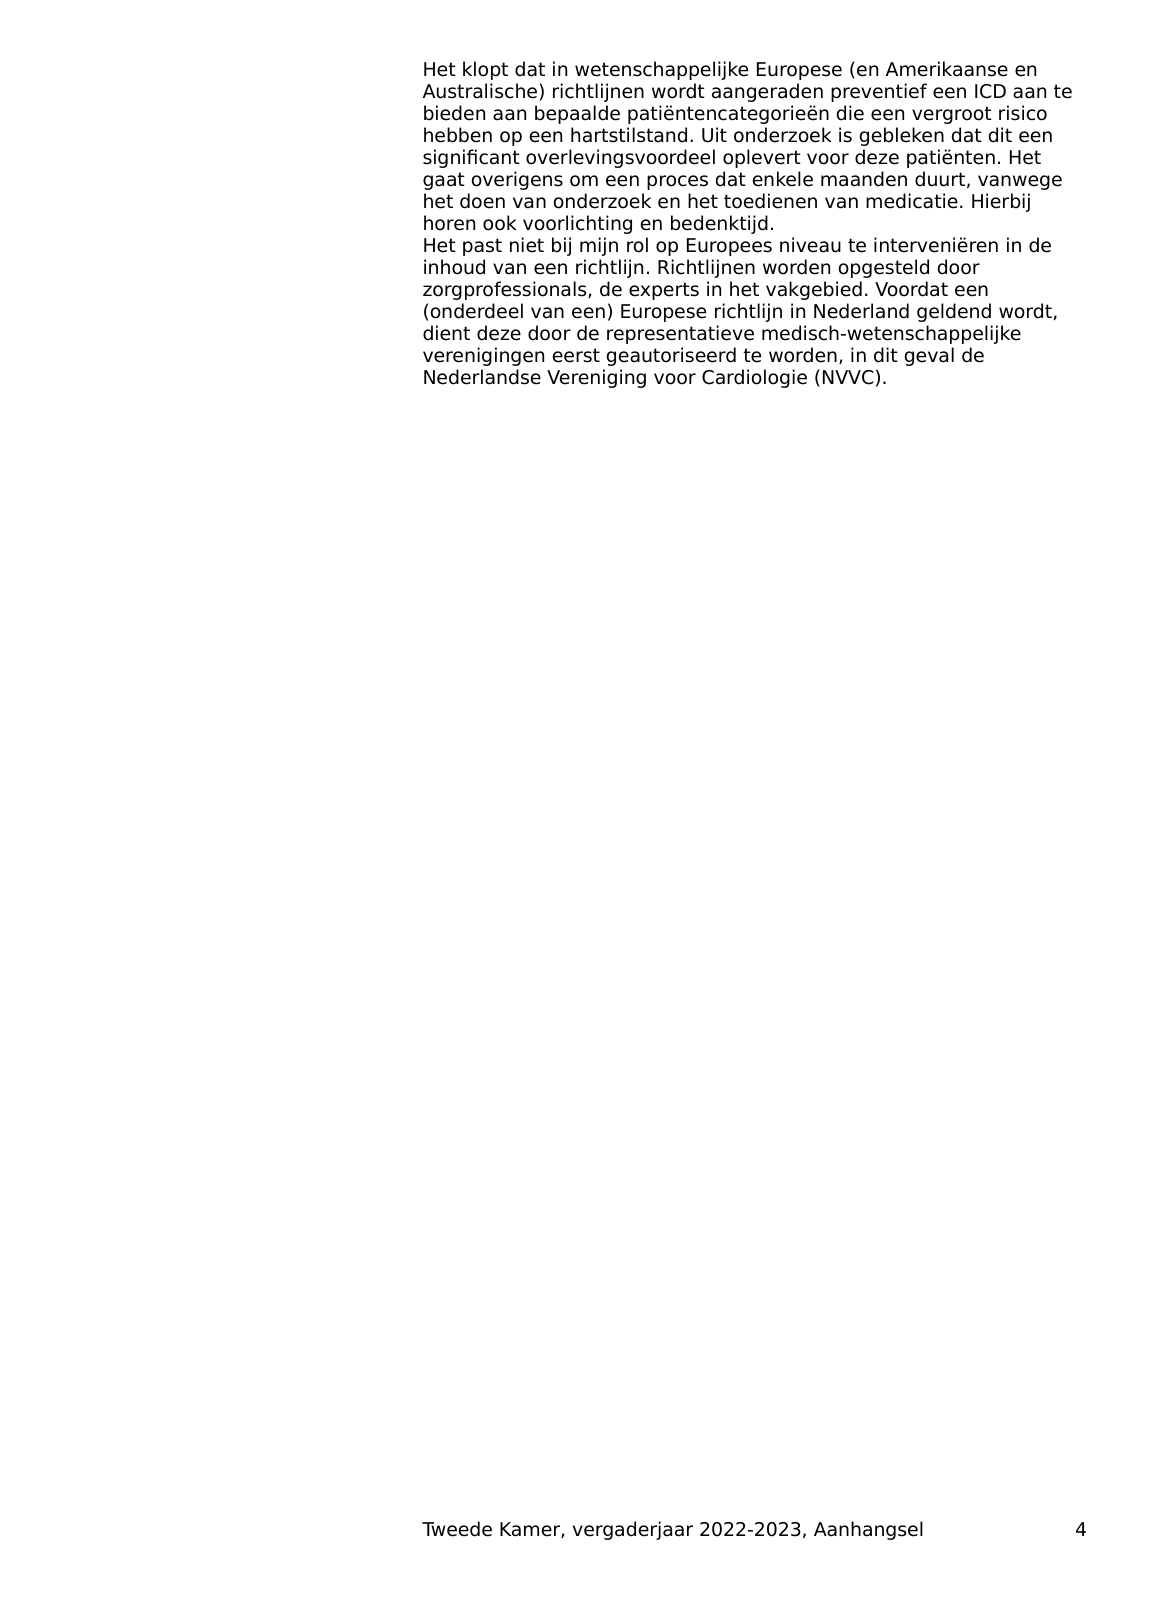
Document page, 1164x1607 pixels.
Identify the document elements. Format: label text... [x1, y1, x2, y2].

text Het past niet bij mijn rol op Europees niveau te interveniëren in de inhoud van een richtlijn. Richtlijnen worden opgesteld door zorgprofessionals, de experts in het vakgebied. Voordat een (onderdeel van een) Europese richtlijn in Nederland geldend wordt, dient deze door de representatieve medisch-wetenschappelijke verenigingen eerst geautoriseerd te worden, in dit geval de Nederlandse Vereniging voor Cardiologie (NVVC). [422, 235, 1087, 389]
text Het klopt dat in wetenschappelijke Europese (en Amerikaanse en Australische) richtlijnen wordt aangeraden preventief een ICD aan te bieden aan bepaalde patiëntencategorieën die een vergroot risico hebben op een hartstilstand. Uit onderzoek is gebleken dat dit een significant overlevingsvoordeel oplevert voor deze patiënten. Het gaat overigens om een proces dat enkele maanden duurt, vanwege het doen van onderzoek en het toedienen van medicatie. Hierbij horen ook voorlichting en bedenktijd. [422, 59, 1087, 235]
